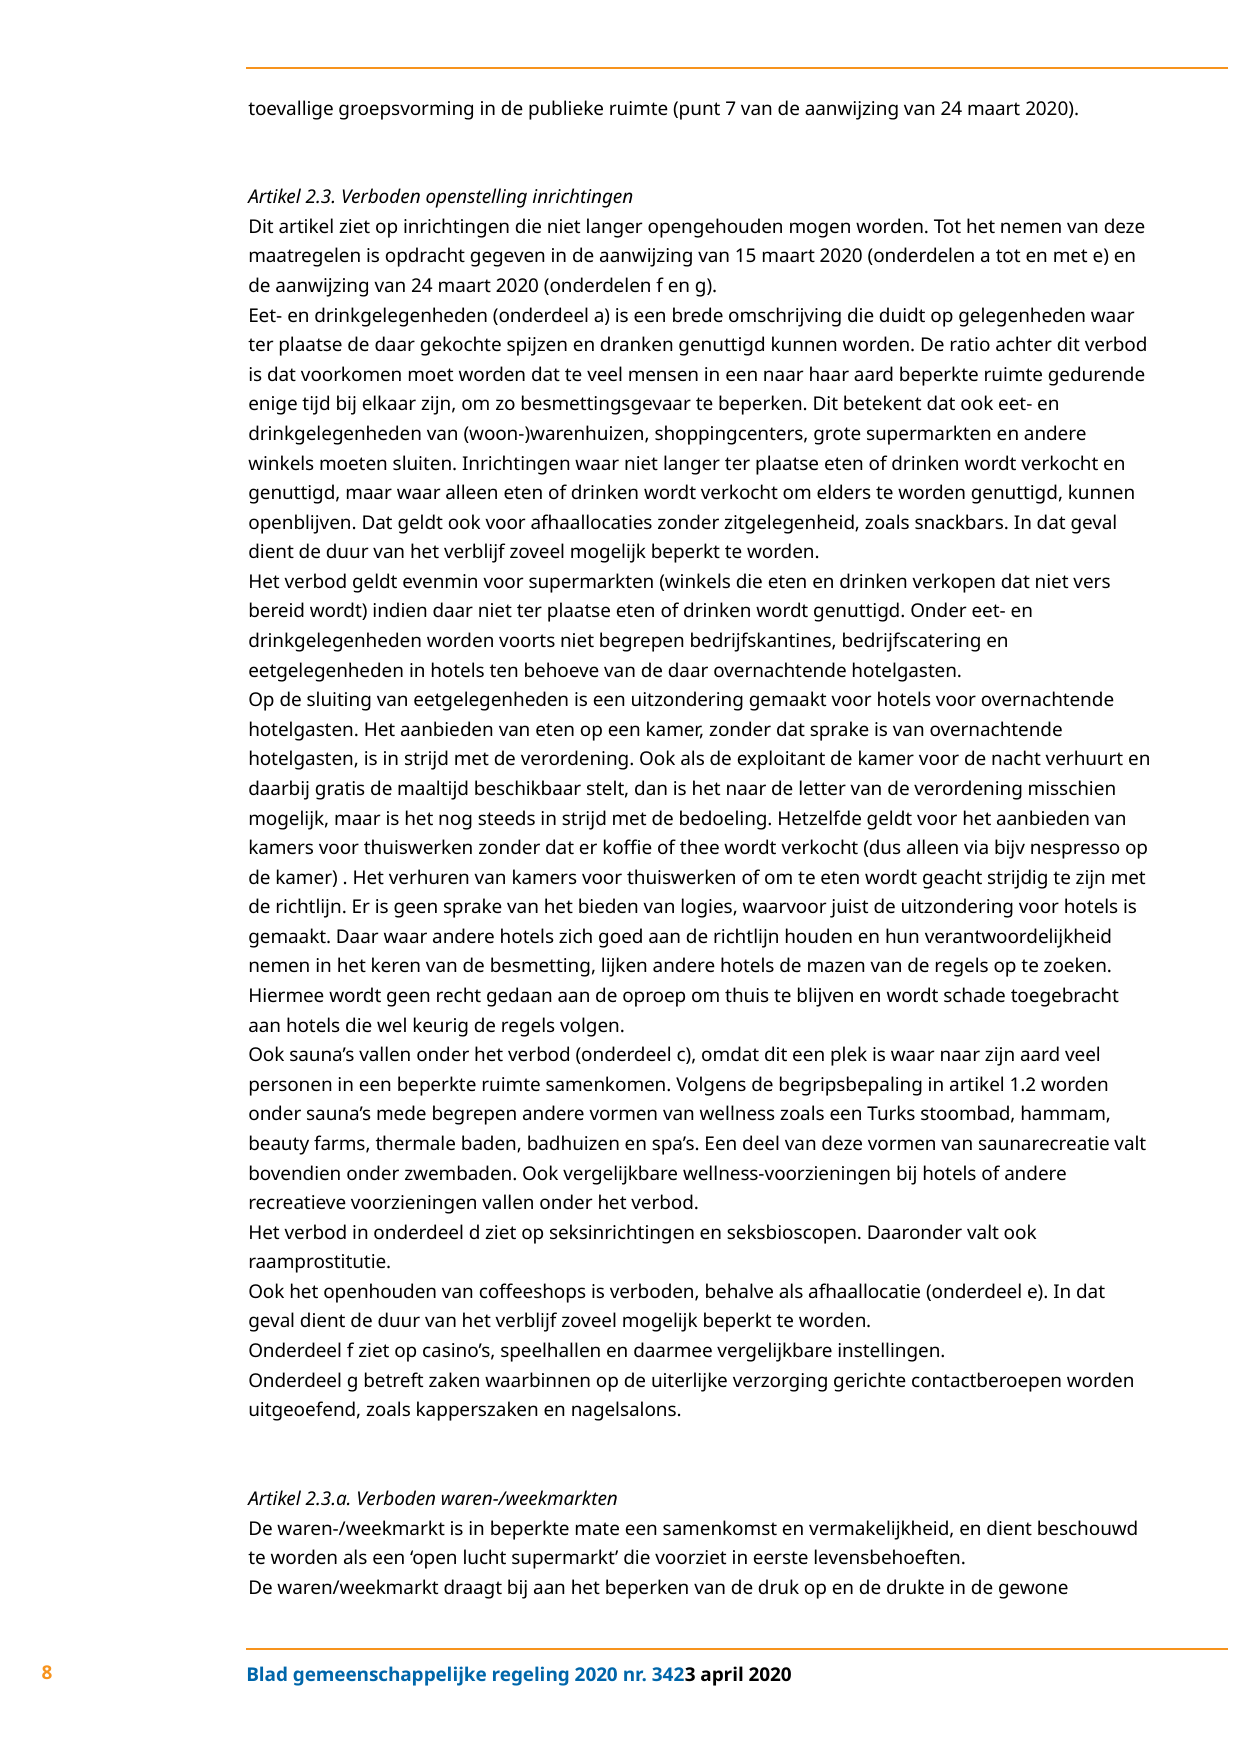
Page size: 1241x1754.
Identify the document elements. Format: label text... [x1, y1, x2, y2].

text De waren/weekmarkt draagt bij aan het beperken van de druk op en de drukte in de gewone [248, 1574, 1152, 1600]
text Het verbod geldt evenmin voor supermarkten (winkels die eten en drinken verkopen dat niet vers bereid wordt) indien daar niet ter plaatse eten of drinken wordt genuttigd. Onder eet- en drinkgelegenheden worden voorts niet begrepen bedrijfskantines, bedrijfscatering en eetgelegenheden in hotels ten behoeve van de daar overnachtende hotelgasten. [248, 568, 1152, 683]
text Artikel 2.3.a. Verboden waren-/weekmarkten [248, 1485, 1152, 1511]
picture [41, 47, 231, 172]
text Het verbod in onderdeel d ziet op seksinrichtingen en seksbioscopen. Daaronder valt ook raamprostitutie. [248, 1219, 1152, 1274]
text Onderdeel f ziet op casino’s, speelhallen en daarmee vergelijkbare instellingen. [248, 1337, 1152, 1363]
text toevallige groepsvorming in de publieke ruimte (punt 7 van de aanwijzing van 24 maart 2020). [248, 95, 1152, 121]
text Ook het openhouden van coffeeshops is verboden, behalve als afhaallocatie (onderdeel e). In dat geval dient de duur van het verblijf zoveel mogelijk beperkt te worden. [248, 1278, 1152, 1333]
text Artikel 2.3. Verboden openstelling inrichtingen [248, 183, 1152, 209]
text De waren-/weekmarkt is in beperkte mate een samenkomst en vermakelijkheid, en dient beschouwd te worden als een ‘open lucht supermarkt’ die voorziet in eerste levensbehoeften. [248, 1515, 1152, 1570]
text Eet- en drinkgelegenheden (onderdeel a) is een brede omschrijving die duidt op gelegenheden waar ter plaatse de daar gekochte spijzen en dranken genuttigd kunnen worden. De ratio achter dit verbod is dat voorkomen moet worden dat te veel mensen in een naar haar aard beperkte ruimte gedurende enige tijd bij elkaar zijn, om zo besmettingsgevaar te beperken. Dit betekent dat ook eet- en drinkgelegenheden van (woon-)warenhuizen, shoppingcenters, grote supermarkten en andere winkels moeten sluiten. Inrichtingen waar niet langer ter plaatse eten of drinken wordt verkocht en genuttigd, maar waar alleen eten of drinken wordt verkocht om elders te worden genuttigd, kunnen openblijven. Dat geldt ook voor afhaallocaties zonder zitgelegenheid, zoals snackbars. In dat geval dient de duur van het verblijf zoveel mogelijk beperkt te worden. [248, 302, 1152, 564]
text Onderdeel g betreft zaken waarbinnen op de uiterlijke verzorging gerichte contactberoepen worden uitgeoefend, zoals kapperszaken en nagelsalons. [248, 1367, 1152, 1422]
text Op de sluiting van eetgelegenheden is een uitzondering gemaakt voor hotels voor overnachtende hotelgasten. Het aanbieden van eten op een kamer, zonder dat sprake is van overnachtende hotelgasten, is in strijd met de verordening. Ook als de exploitant de kamer voor de nacht verhuurt en daarbij gratis de maaltijd beschikbaar stelt, dan is het naar de letter van de verordening misschien mogelijk, maar is het nog steeds in strijd met de bedoeling. Hetzelfde geldt voor het aanbieden van kamers voor thuiswerken zonder dat er koffie of thee wordt verkocht (dus alleen via bijv nespresso op de kamer) . Het verhuren van kamers voor thuiswerken of om te eten wordt geacht strijdig te zijn met de richtlijn. Er is geen sprake van het bieden van logies, waarvoor juist de uitzondering voor hotels is gemaakt. Daar waar andere hotels zich goed aan de richtlijn houden en hun verantwoordelijkheid nemen in het keren van de besmetting, lijken andere hotels de mazen van de regels op te zoeken. Hiermee wordt geen recht gedaan aan de oproep om thuis te blijven en wordt schade toegebracht aan hotels die wel keurig de regels volgen. [248, 686, 1152, 1038]
text Dit artikel ziet op inrichtingen die niet langer opengehouden mogen worden. Tot het nemen van deze maatregelen is opdracht gegeven in de aanwijzing van 15 maart 2020 (onderdelen a tot en met e) en de aanwijzing van 24 maart 2020 (onderdelen f en g). [248, 213, 1152, 298]
text Ook sauna’s vallen onder het verbod (onderdeel c), omdat dit een plek is waar naar zijn aard veel personen in een beperkte ruimte samenkomen. Volgens de begripsbepaling in artikel 1.2 worden onder sauna’s mede begrepen andere vormen van wellness zoals een Turks stoombad, hammam, beauty farms, thermale baden, badhuizen en spa’s. Een deel van deze vormen van saunarecreatie valt bovendien onder zwembaden. Ook vergelijkbare wellness-voorzieningen bij hotels of andere recreatieve voorzieningen vallen onder het verbod. [248, 1041, 1152, 1215]
